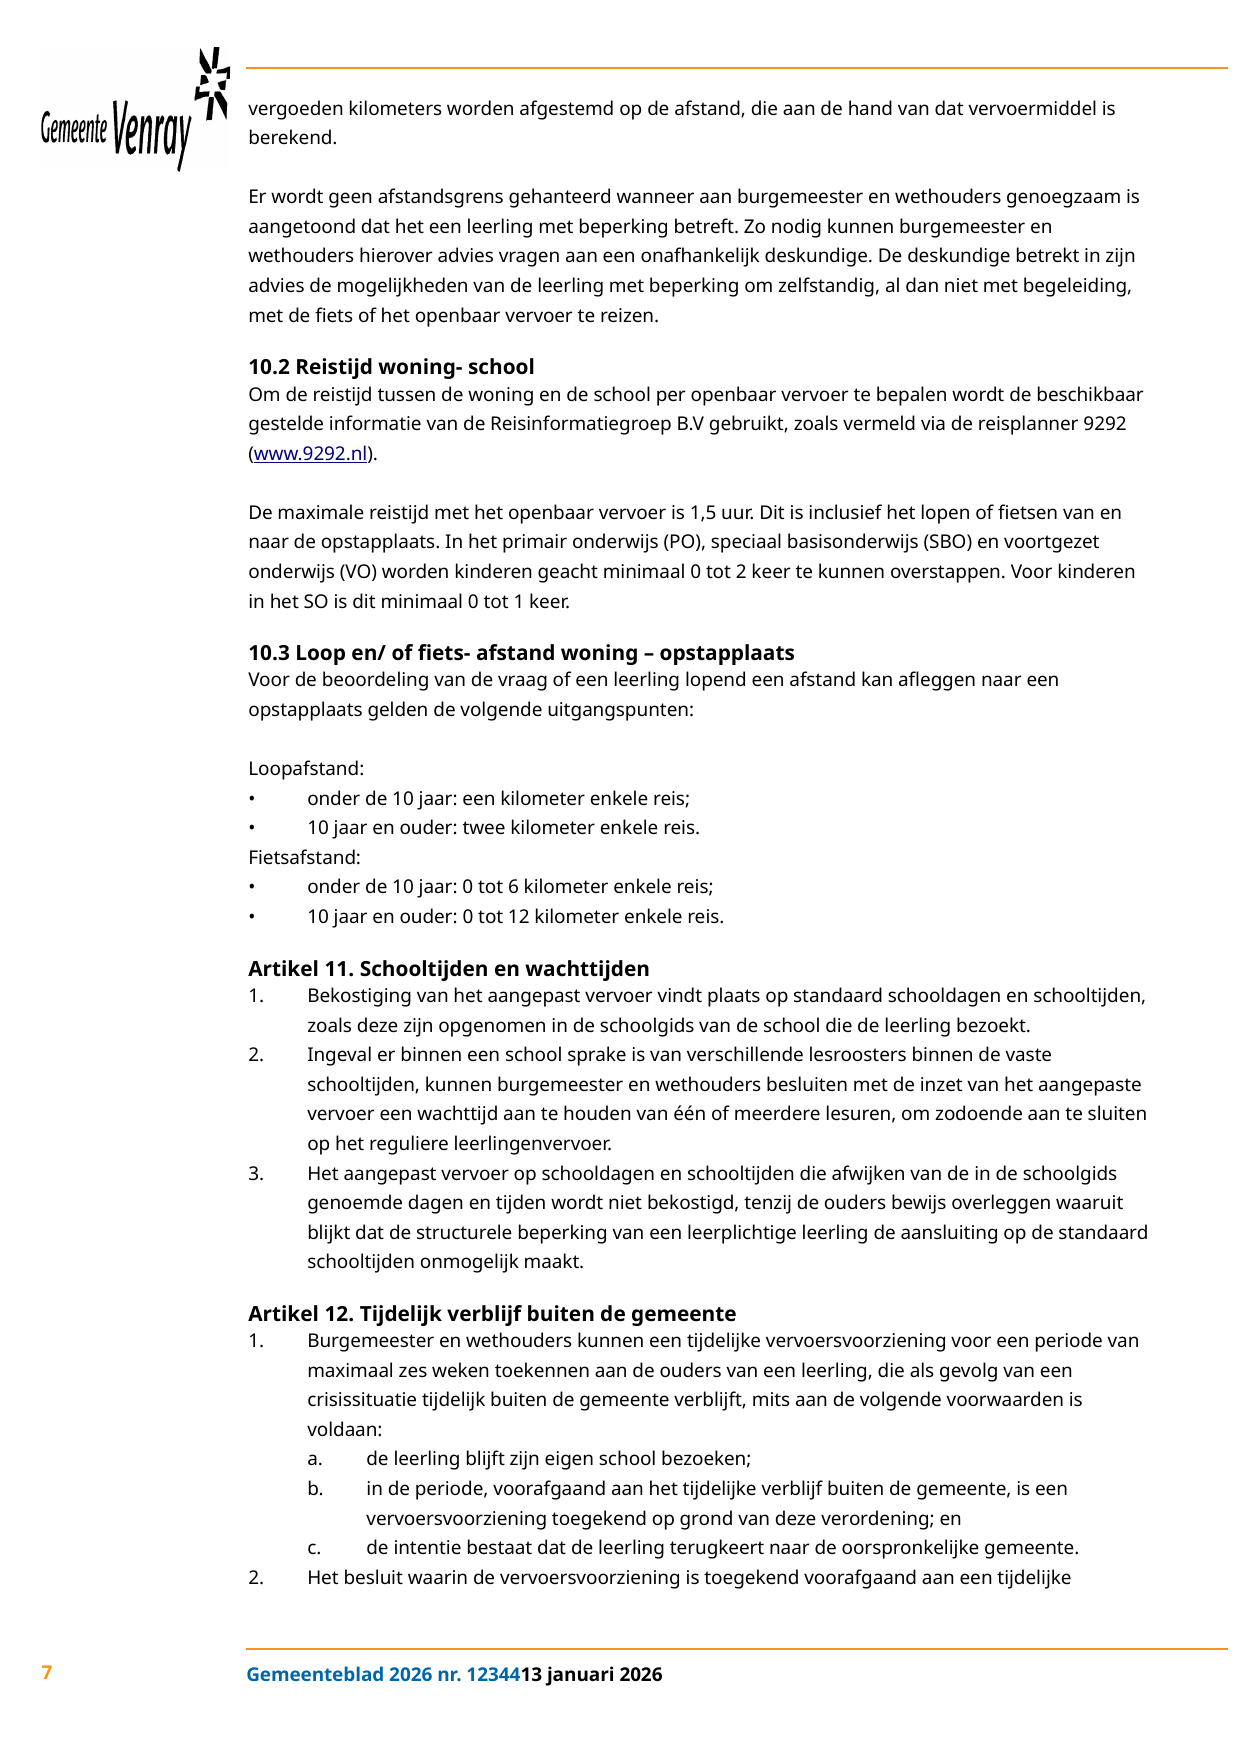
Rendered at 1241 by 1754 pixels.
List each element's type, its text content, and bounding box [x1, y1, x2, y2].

text Artikel 11. Schooltijden en wachttijden [248, 954, 1152, 982]
text Om de reistijd tussen de woning en de school per openbaar vervoer te bepalen wordt de beschikbaar gestelde informatie van de Reisinformatiegroep B.V gebruikt, zoals vermeld via de reisplanner 9292 (www.9292.nl). [248, 381, 1152, 466]
list Het aangepast vervoer op schooldagen en schooltijden die afwijken van de in de schoolgids genoemde dagen en tijden wordt niet bekostigd, tenzij de ouders bewijs overleggen waaruit blijkt dat de structurele beperking van een leerplichtige leerling de aansluiting op de standaard schooltijden onmogelijk maakt. [248, 1160, 1152, 1274]
text Fietsafstand: [248, 844, 1152, 870]
text Artikel 12. Tijdelijk verblijf buiten de gemeente [248, 1299, 1152, 1327]
text Voor de beoordeling van de vraag of een leerling lopend een afstand kan afleggen naar een opstapplaats gelden de volgende uitgangspunten: [248, 667, 1152, 722]
list in de periode, voorafgaand aan het tijdelijke verblijf buiten de gemeente, is een vervoersvoorziening toegekend op grond van deze verordening; en [307, 1475, 1152, 1531]
list 10 jaar en ouder: 0 tot 12 kilometer enkele reis. [248, 903, 1152, 929]
list onder de 10 jaar: 0 tot 6 kilometer enkele reis; [248, 874, 1152, 899]
list de leerling blijft zijn eigen school bezoeken; [307, 1446, 1152, 1471]
text De maximale reistijd met het openbaar vervoer is 1,5 uur. Dit is inclusief het lopen of fietsen van en naar de opstapplaats. In het primair onderwijs (PO), speciaal basisonderwijs (SBO) en voortgezet onderwijs (VO) worden kinderen geacht minimaal 0 tot 2 keer te kunnen overstappen. Voor kinderen in het SO is dit minimaal 0 tot 1 keer. [248, 499, 1152, 613]
list de intentie bestaat dat de leerling terugkeert naar de oorspronkelijke gemeente. [307, 1534, 1152, 1560]
text Loopafstand: [248, 755, 1152, 781]
list Bekostiging van het aangepast vervoer vindt plaats op standaard schooldagen en schooltijden, zoals deze zijn opgenomen in de schoolgids van de school die de leerling bezoekt. [248, 982, 1152, 1037]
text 10.3 Loop en/ of fiets- afstand woning – opstapplaats [248, 638, 1152, 667]
picture [41, 47, 231, 172]
list 10 jaar en ouder: twee kilometer enkele reis. [248, 814, 1152, 840]
text Er wordt geen afstandsgrens gehanteerd wanneer aan burgemeester en wethouders genoegzaam is aangetoond dat het een leerling met beperking betreft. Zo nodig kunnen burgemeester en wethouders hierover advies vragen aan een onafhankelijk deskundige. De deskundige betrekt in zijn advies de mogelijkheden van de leerling met beperking om zelfstandig, al dan niet met begeleiding, met de fiets of het openbaar vervoer te reizen. [248, 183, 1152, 328]
list Ingeval er binnen een school sprake is van verschillende lesroosters binnen de vaste schooltijden, kunnen burgemeester en wethouders besluiten met de inzet van het aangepaste vervoer een wachttijd aan te houden van één of meerdere lesuren, om zodoende aan te sluiten op het reguliere leerlingenvervoer. [248, 1041, 1152, 1156]
list onder de 10 jaar: een kilometer enkele reis; [248, 785, 1152, 811]
list Burgemeester en wethouders kunnen een tijdelijke vervoersvoorziening voor een periode van maximaal zes weken toekennen aan de ouders van een leerling, die als gevolg van een crisissituatie tijdelijk buiten de gemeente verblijft, mits aan de volgende voorwaarden is voldaan: [248, 1327, 1152, 1442]
list Het besluit waarin de vervoersvoorziening is toegekend voorafgaand aan een tijdelijke [248, 1564, 1152, 1590]
text vergoeden kilometers worden afgestemd op de afstand, die aan de hand van dat vervoermiddel is berekend. [248, 95, 1152, 150]
text 10.2 Reistijd woning- school [248, 352, 1152, 381]
